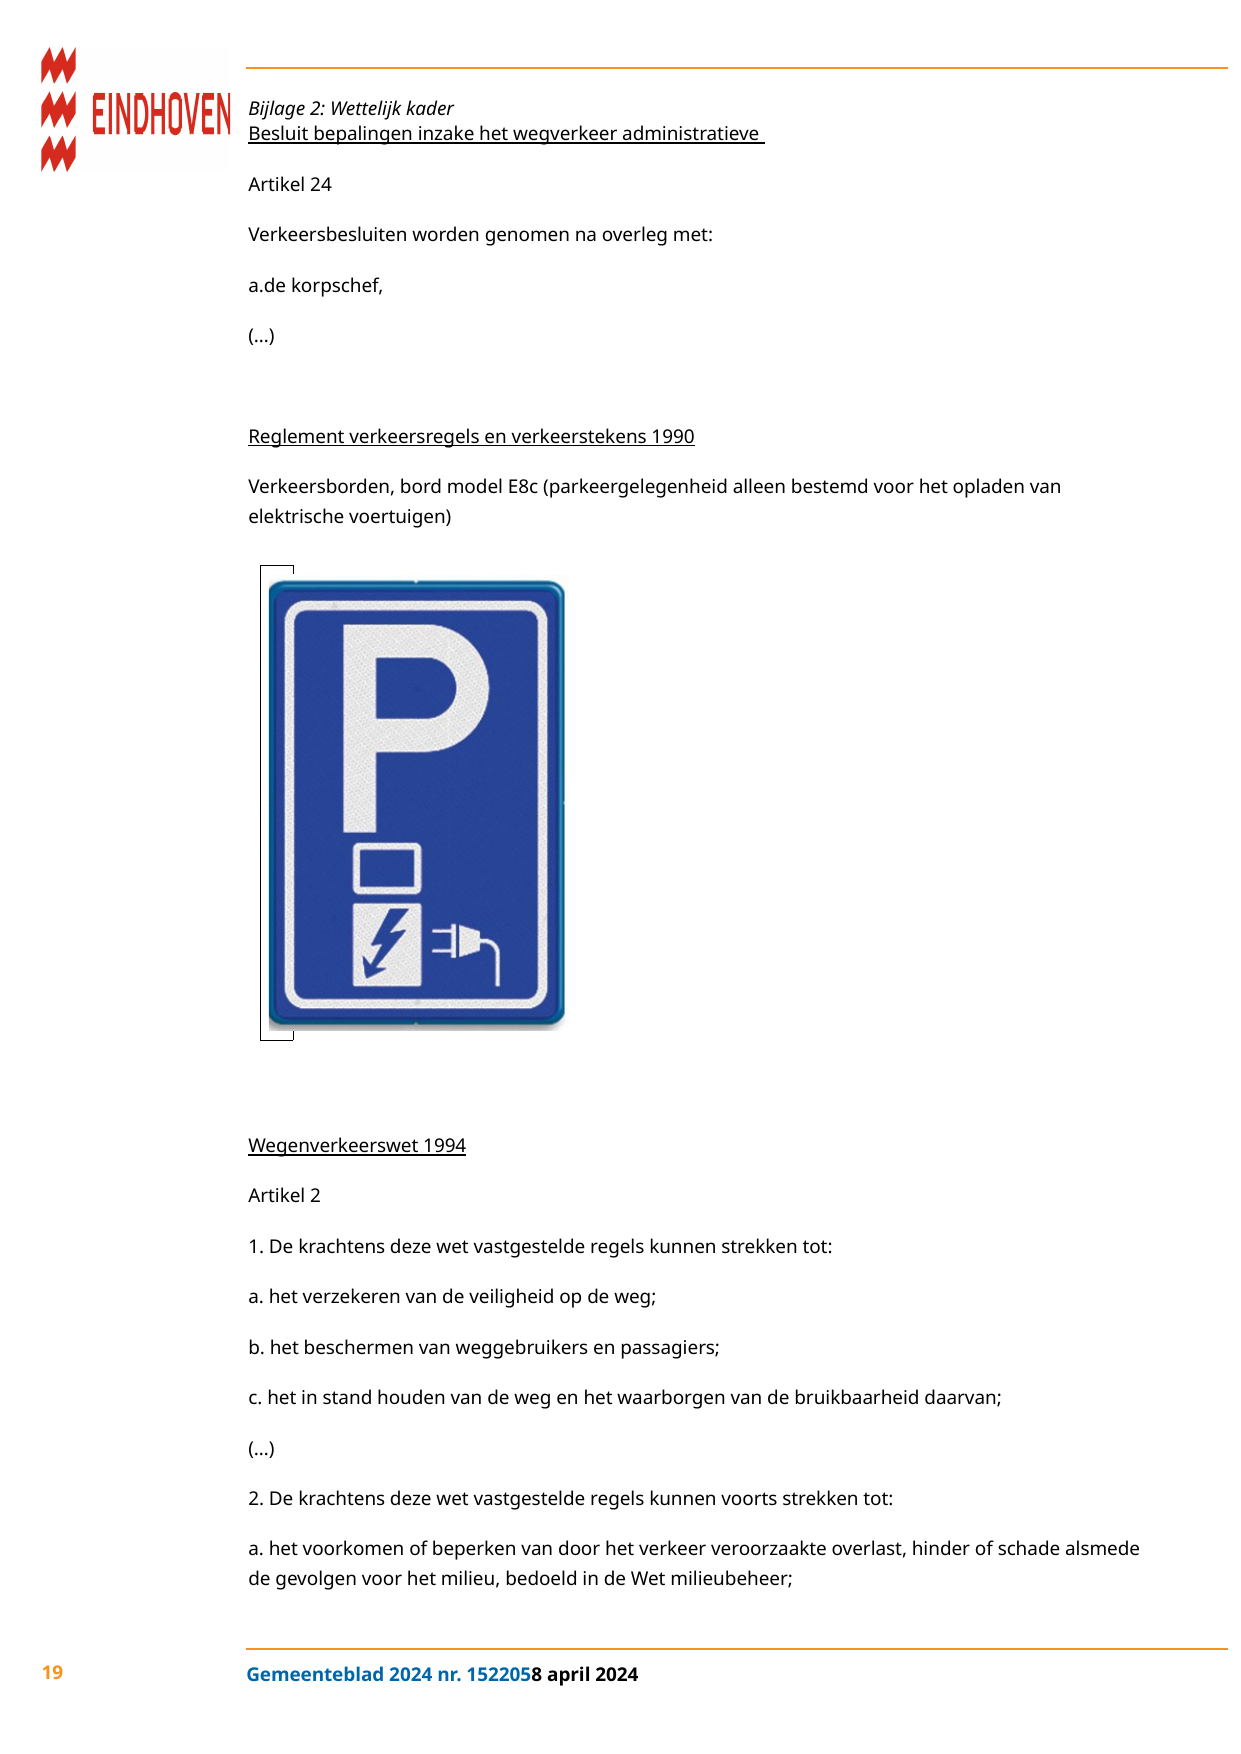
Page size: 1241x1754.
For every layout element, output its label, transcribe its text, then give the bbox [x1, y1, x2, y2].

picture [268, 574, 928, 1031]
text Verkeersbesluiten worden genomen na overleg met: [248, 221, 1152, 247]
text Bijlage 2: Wettelijk kader [248, 95, 1152, 121]
picture [41, 47, 231, 172]
text Verkeersborden, bord model E8c (parkeergelegenheid alleen bestemd voor het opladen van elektrische voertuigen) [248, 473, 1152, 529]
text Besluit bepalingen inzake het wegverkeer administratieve [248, 121, 1152, 146]
text b. het beschermen van weggebruikers en passagiers; [248, 1334, 1152, 1360]
text Reglement verkeersregels en verkeerstekens 1990 [248, 423, 1152, 449]
text (…) [248, 1435, 1152, 1461]
text c. het in stand houden van de weg en het waarborgen van de bruikbaarheid daarvan; [248, 1384, 1152, 1410]
text (…) [248, 322, 1152, 348]
text 1. De krachtens deze wet vastgestelde regels kunnen strekken tot: [248, 1233, 1152, 1259]
text a. het voorkomen of beperken van door het verkeer veroorzaakte overlast, hinder of schade alsmede de gevolgen voor het milieu, bedoeld in de Wet milieubeheer; [248, 1536, 1152, 1591]
text Wegenverkeerswet 1994 [248, 1132, 1152, 1158]
text Artikel 24 [248, 171, 1152, 197]
text Artikel 2 [248, 1183, 1152, 1208]
text a. het verzekeren van de veiligheid op de weg; [248, 1283, 1152, 1309]
text 2. De krachtens deze wet vastgestelde regels kunnen voorts strekken tot: [248, 1485, 1152, 1511]
text a.de korpschef, [248, 272, 1152, 297]
